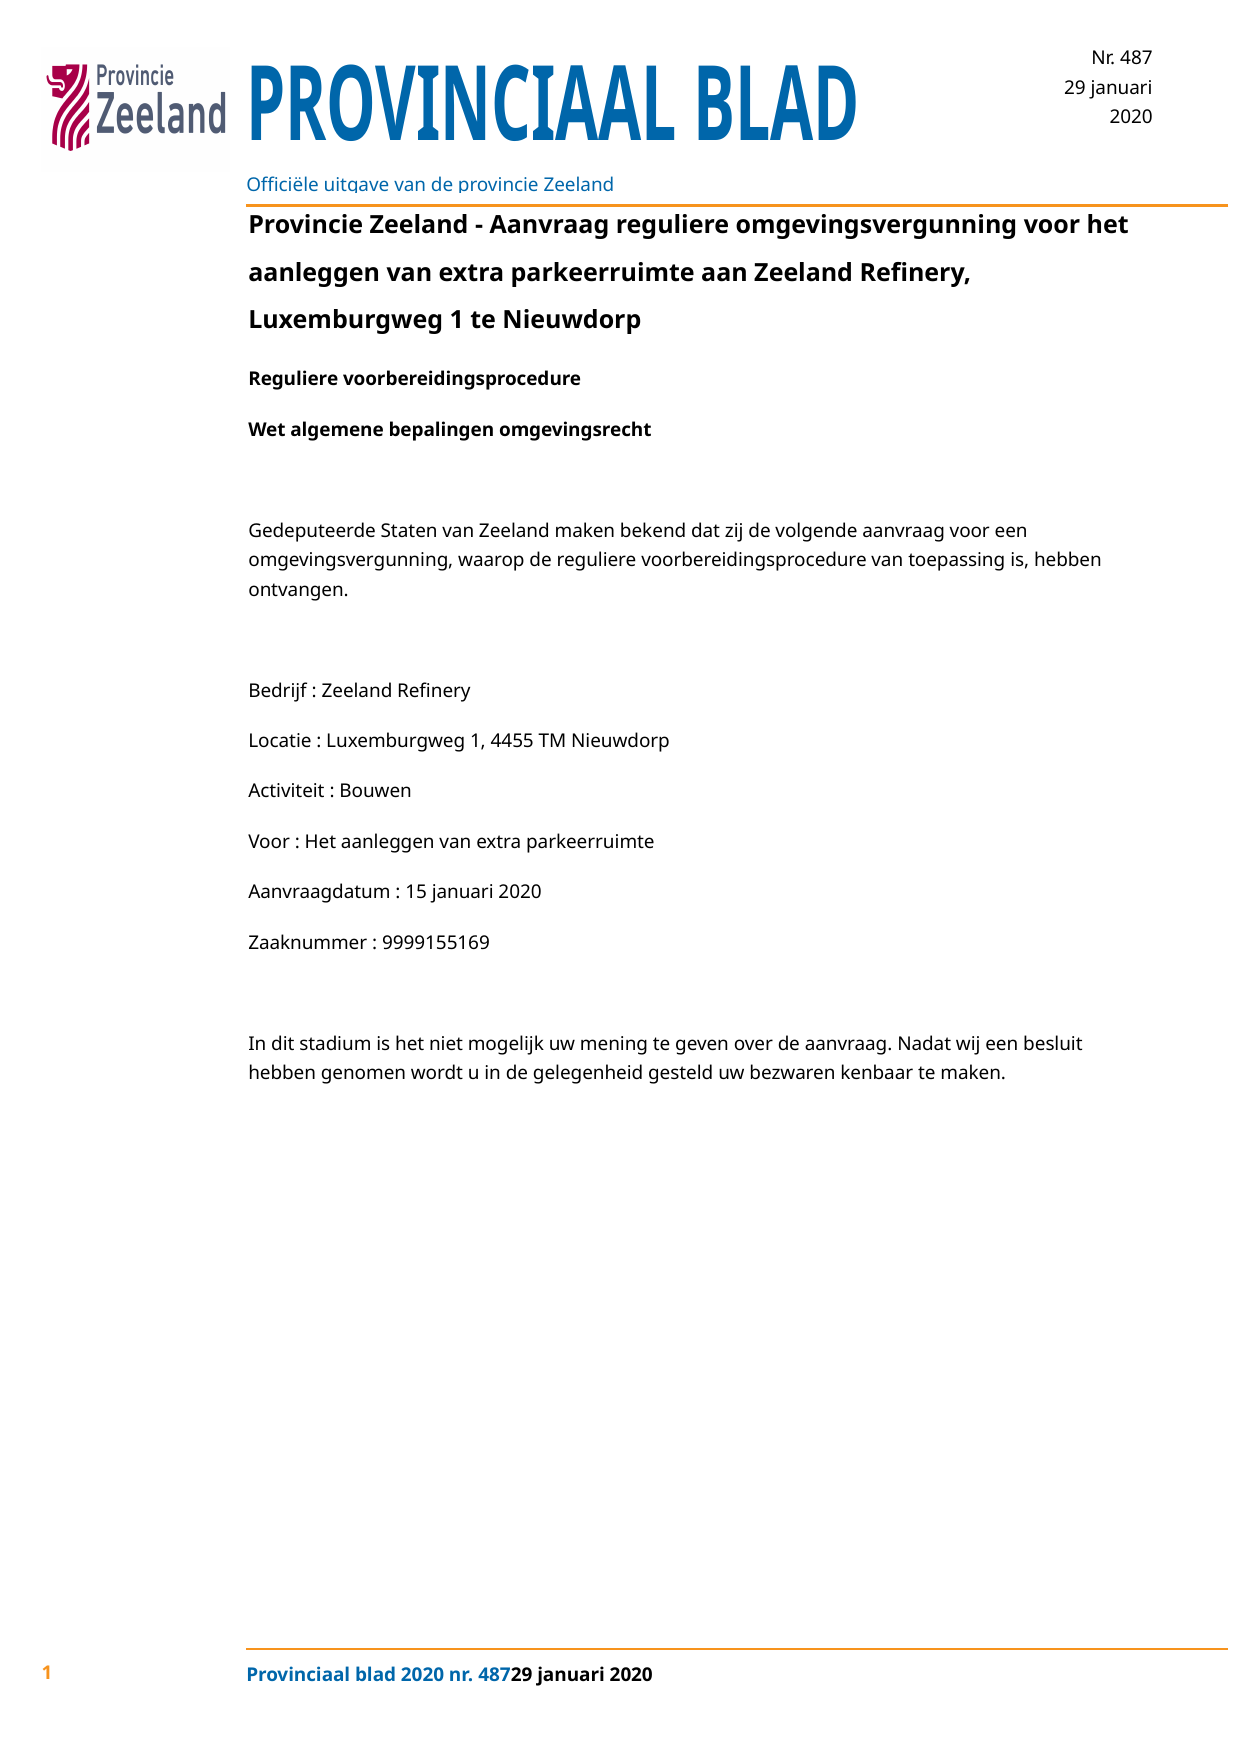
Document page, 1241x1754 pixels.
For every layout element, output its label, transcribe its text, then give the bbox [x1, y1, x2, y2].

text Wet algemene bepalingen omgevingsrecht [248, 416, 1152, 442]
text Provincie Zeeland - Aanvraag reguliere omgevingsvergunning voor het aanleggen van extra parkeerruimte aan Zeeland Refinery, Luxemburgweg 1 te Nieuwdorp [248, 207, 1152, 336]
text Activiteit : Bouwen [248, 778, 1152, 803]
text Locatie : Luxemburgweg 1, 4455 TM Nieuwdorp [248, 727, 1152, 753]
text Voor : Het aanleggen van extra parkeerruimte [248, 828, 1152, 854]
text Gedeputeerde Staten van Zeeland maken bekend dat zij de volgende aanvraag voor een omgevingsvergunning, waarop de reguliere voorbereidingsprocedure van toepassing is, hebben ontvangen. [248, 517, 1152, 602]
text In dit stadium is het niet mogelijk uw mening te geven over de aanvraag. Nadat wij een besluit hebben genomen wordt u in de gelegenheid gesteld uw bezwaren kenbaar te maken. [248, 1030, 1152, 1085]
text Aanvraagdatum : 15 januari 2020 [248, 878, 1152, 904]
text Reguliere voorbereidingsprocedure [248, 366, 1152, 391]
picture [41, 47, 231, 172]
text Bedrijf : Zeeland Refinery [248, 677, 1152, 702]
text Zaaknummer : 9999155169 [248, 929, 1152, 954]
